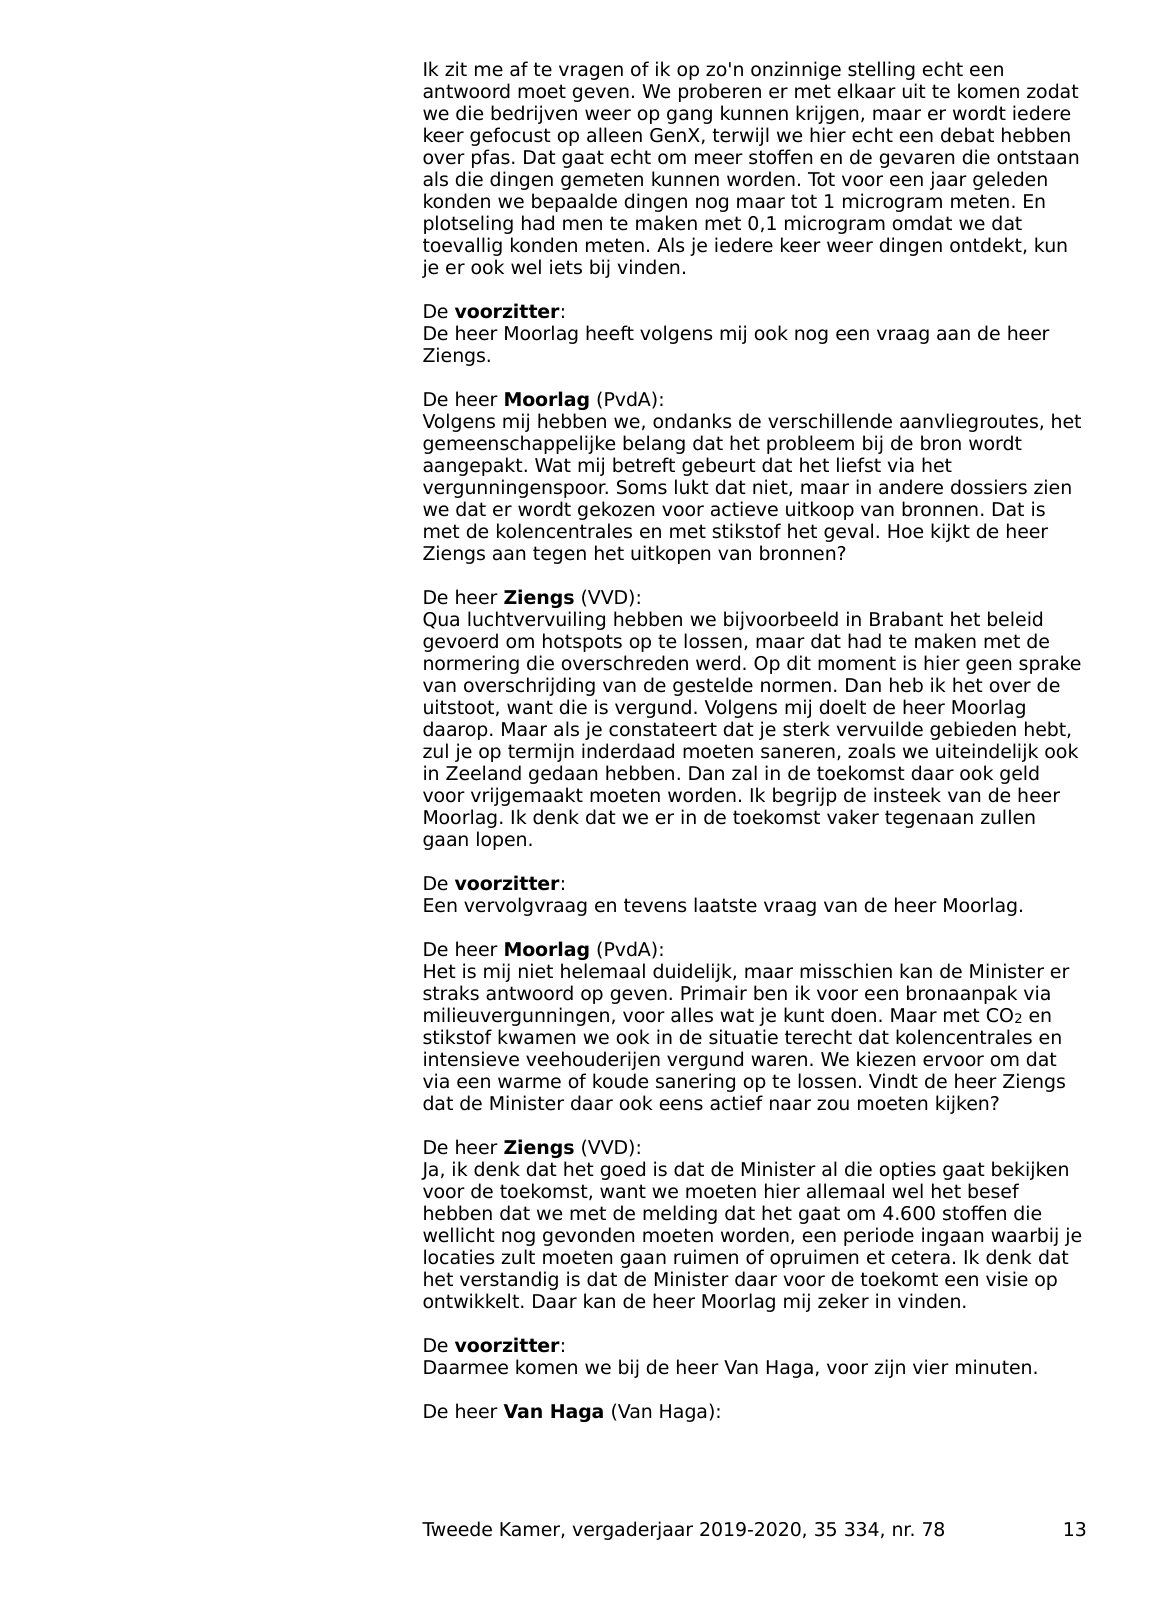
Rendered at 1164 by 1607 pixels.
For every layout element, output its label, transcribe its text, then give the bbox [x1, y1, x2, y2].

text De heer Ziengs (VVD): [422, 587, 1087, 609]
text Het is mij niet helemaal duidelijk, maar misschien kan de Minister er straks antwoord op geven. Primair ben ik voor een bronaanpak via milieuvergunningen, voor alles wat je kunt doen. Maar met CO2 en stikstof kwamen we ook in de situatie terecht dat kolencentrales en intensieve veehouderijen vergund waren. We kiezen ervoor om dat via een warme of koude sanering op te lossen. Vindt de heer Ziengs dat de Minister daar ook eens actief naar zou moeten kijken? [422, 961, 1087, 1115]
text De voorzitter: [422, 301, 1087, 323]
text De heer Moorlag (PvdA): [422, 939, 1087, 961]
text De heer Moorlag heeft volgens mij ook nog een vraag aan de heer Ziengs. [422, 323, 1087, 367]
text Ja, ik denk dat het goed is dat de Minister al die opties gaat bekijken voor de toekomst, want we moeten hier allemaal wel het besef hebben dat we met de melding dat het gaat om 4.600 stoffen die wellicht nog gevonden moeten worden, een periode ingaan waarbij je locaties zult moeten gaan ruimen of opruimen et cetera. Ik denk dat het verstandig is dat de Minister daar voor de toekomt een visie op ontwikkelt. Daar kan de heer Moorlag mij zeker in vinden. [422, 1159, 1087, 1313]
text Qua luchtvervuiling hebben we bijvoorbeeld in Brabant het beleid gevoerd om hotspots op te lossen, maar dat had te maken met de normering die overschreden werd. Op dit moment is hier geen sprake van overschrijding van de gestelde normen. Dan heb ik het over de uitstoot, want die is vergund. Volgens mij doelt de heer Moorlag daarop. Maar als je constateert dat je sterk vervuilde gebieden hebt, zul je op termijn inderdaad moeten saneren, zoals we uiteindelijk ook in Zeeland gedaan hebben. Dan zal in de toekomst daar ook geld voor vrijgemaakt moeten worden. Ik begrijp de insteek van de heer Moorlag. Ik denk dat we er in de toekomst vaker tegenaan zullen gaan lopen. [422, 609, 1087, 851]
text Ik zit me af te vragen of ik op zo'n onzinnige stelling echt een antwoord moet geven. We proberen er met elkaar uit te komen zodat we die bedrijven weer op gang kunnen krijgen, maar er wordt iedere keer gefocust op alleen GenX, terwijl we hier echt een debat hebben over pfas. Dat gaat echt om meer stoffen en de gevaren die ontstaan als die dingen gemeten kunnen worden. Tot voor een jaar geleden konden we bepaalde dingen nog maar tot 1 microgram meten. En plotseling had men te maken met 0,1 microgram omdat we dat toevallig konden meten. Als je iedere keer weer dingen ontdekt, kun je er ook wel iets bij vinden. [422, 59, 1087, 279]
text Daarmee komen we bij de heer Van Haga, voor zijn vier minuten. [422, 1357, 1087, 1379]
text De heer Van Haga (Van Haga): [422, 1401, 1087, 1423]
text Volgens mij hebben we, ondanks de verschillende aanvliegroutes, het gemeenschappelijke belang dat het probleem bij de bron wordt aangepakt. Wat mij betreft gebeurt dat het liefst via het vergunningenspoor. Soms lukt dat niet, maar in andere dossiers zien we dat er wordt gekozen voor actieve uitkoop van bronnen. Dat is met de kolencentrales en met stikstof het geval. Hoe kijkt de heer Ziengs aan tegen het uitkopen van bronnen? [422, 411, 1087, 565]
text De voorzitter: [422, 1335, 1087, 1357]
text De voorzitter: [422, 873, 1087, 895]
text De heer Ziengs (VVD): [422, 1137, 1087, 1159]
text Een vervolgvraag en tevens laatste vraag van de heer Moorlag. [422, 895, 1087, 917]
text De heer Moorlag (PvdA): [422, 389, 1087, 411]
